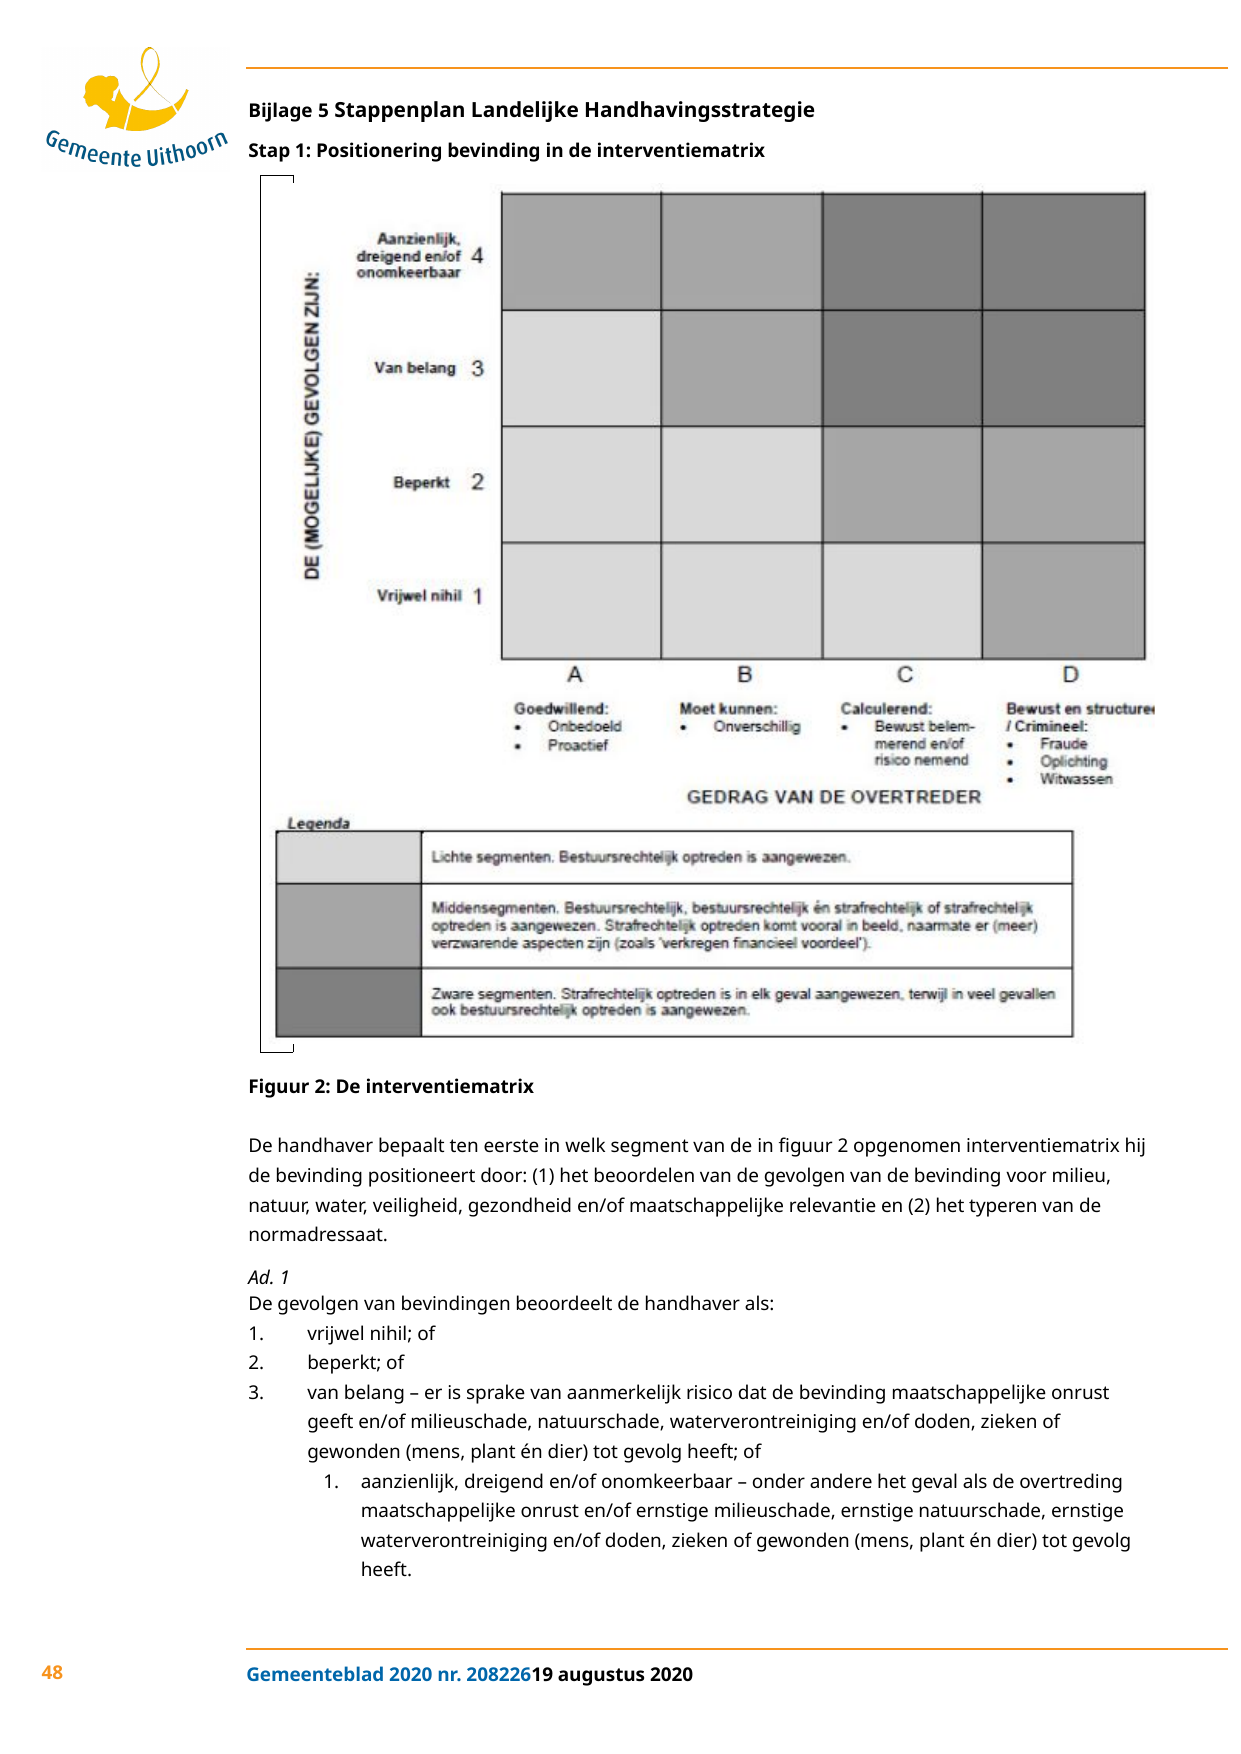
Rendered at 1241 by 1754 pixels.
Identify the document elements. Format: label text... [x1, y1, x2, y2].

text De gevolgen van bevindingen beoordeelt de handhaver als: [248, 1290, 1152, 1316]
picture [41, 47, 231, 172]
list vrijwel nihil; of [248, 1320, 1152, 1346]
text Ad. 1 [248, 1264, 1152, 1290]
text Stap 1: Positionering bevinding in de interventiematrix [248, 137, 1152, 163]
text Figuur 2: De interventiematrix [248, 1073, 1152, 1099]
list aanzienlijk, dreigend en/of onomkeerbaar – onder andere het geval als de overtreding maatschappelijke onrust en/of ernstige milieuschade, ernstige natuurschade, ernstige waterverontreiniging en/of doden, zieken of gewonden (mens, plant én dier) tot gevolg heeft. [323, 1468, 1152, 1582]
picture [268, 183, 1155, 1044]
text Bijlage 5 Stappenplan Landelijke Handhavingsstrategie [248, 95, 1152, 123]
list van belang – er is sprake van aanmerkelijk risico dat de bevinding maatschappelijke onrust geeft en/of milieuschade, natuurschade, waterverontreiniging en/of doden, zieken of gewonden (mens, plant én dier) tot gevolg heeft; of [248, 1379, 1152, 1464]
text De handhaver bepaalt ten eerste in welk segment van de in figuur 2 opgenomen interventiematrix hij de bevinding positioneert door: (1) het beoordelen van de gevolgen van de bevinding voor milieu, natuur, water, veiligheid, gezondheid en/of maatschappelijke relevantie en (2) het typeren van de normadressaat. [248, 1133, 1152, 1247]
list beperkt; of [248, 1349, 1152, 1375]
